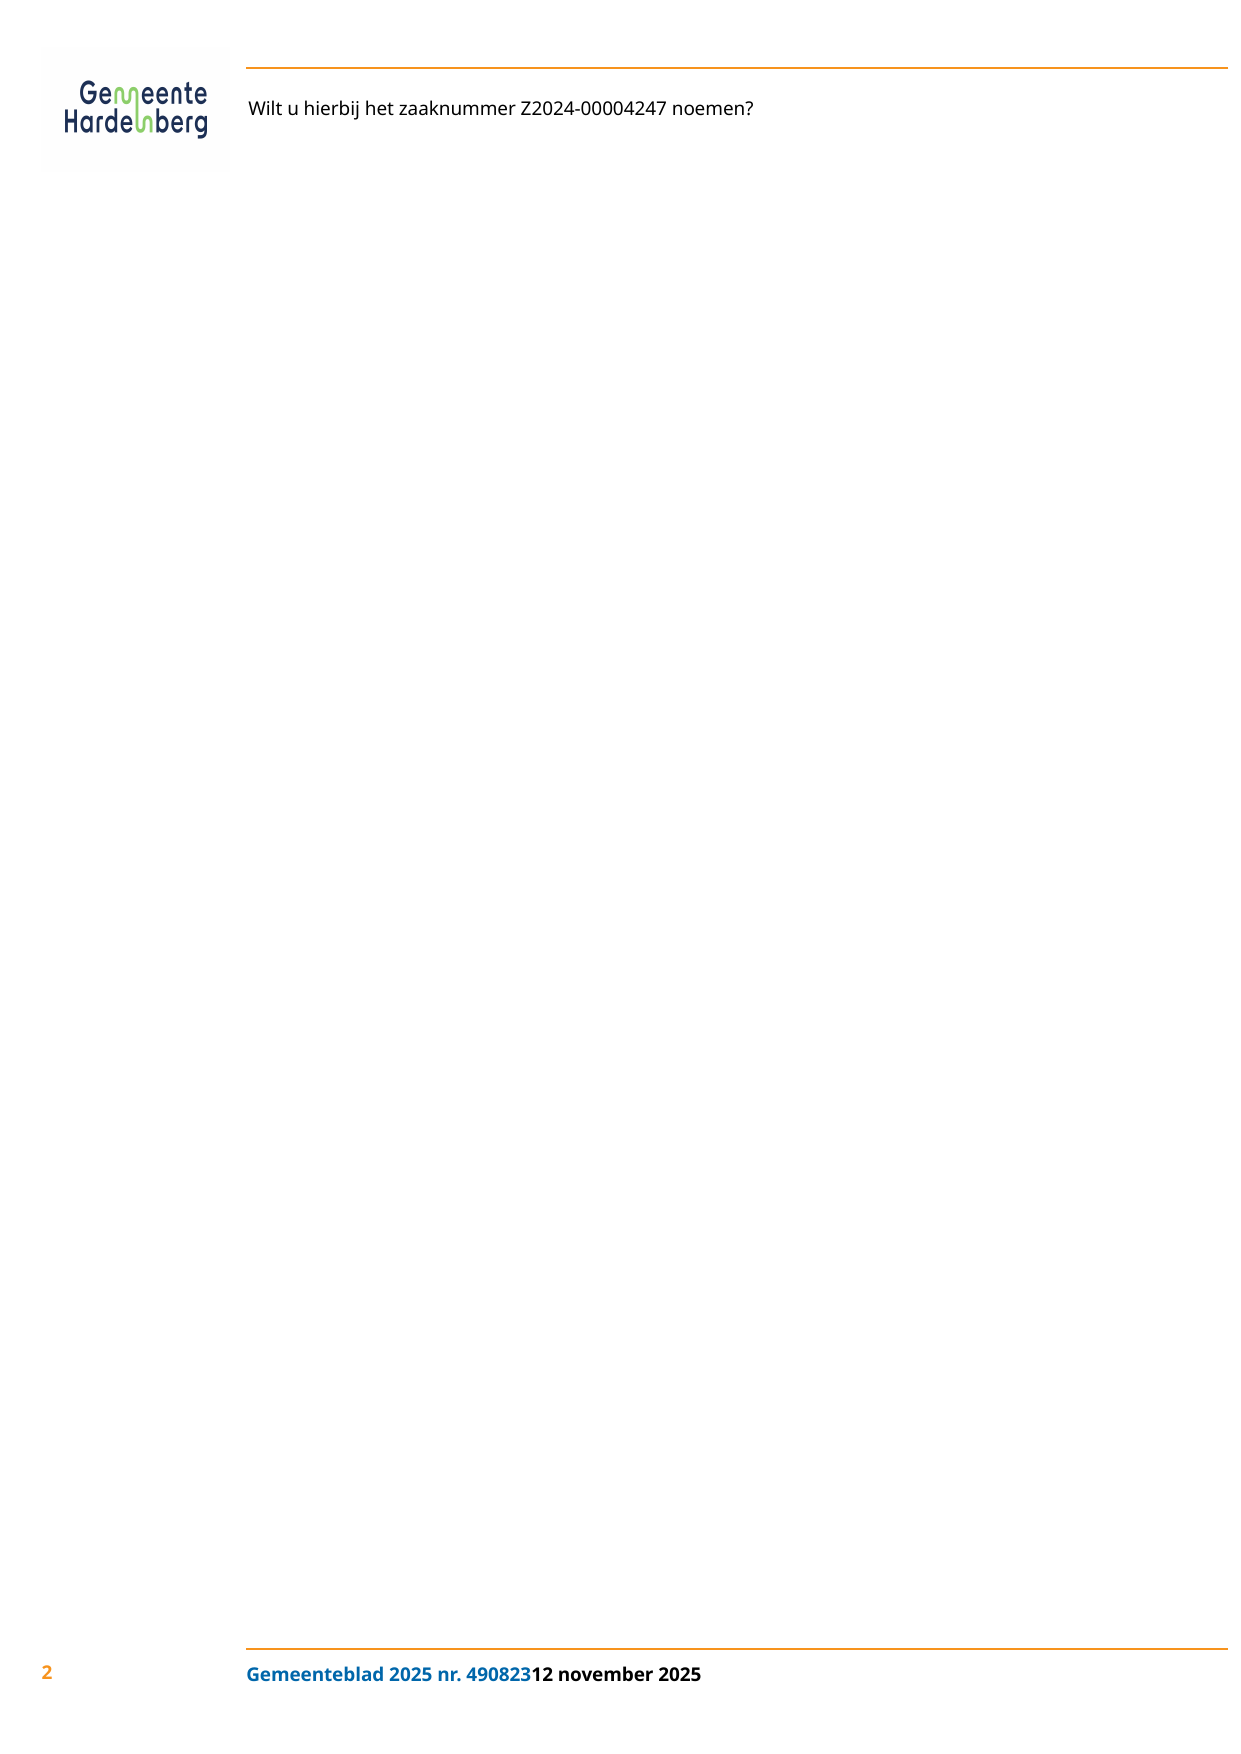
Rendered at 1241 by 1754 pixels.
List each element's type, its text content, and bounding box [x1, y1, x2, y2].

picture [41, 47, 231, 172]
text Wilt u hierbij het zaaknummer Z2024-00004247 noemen? [248, 95, 1152, 121]
